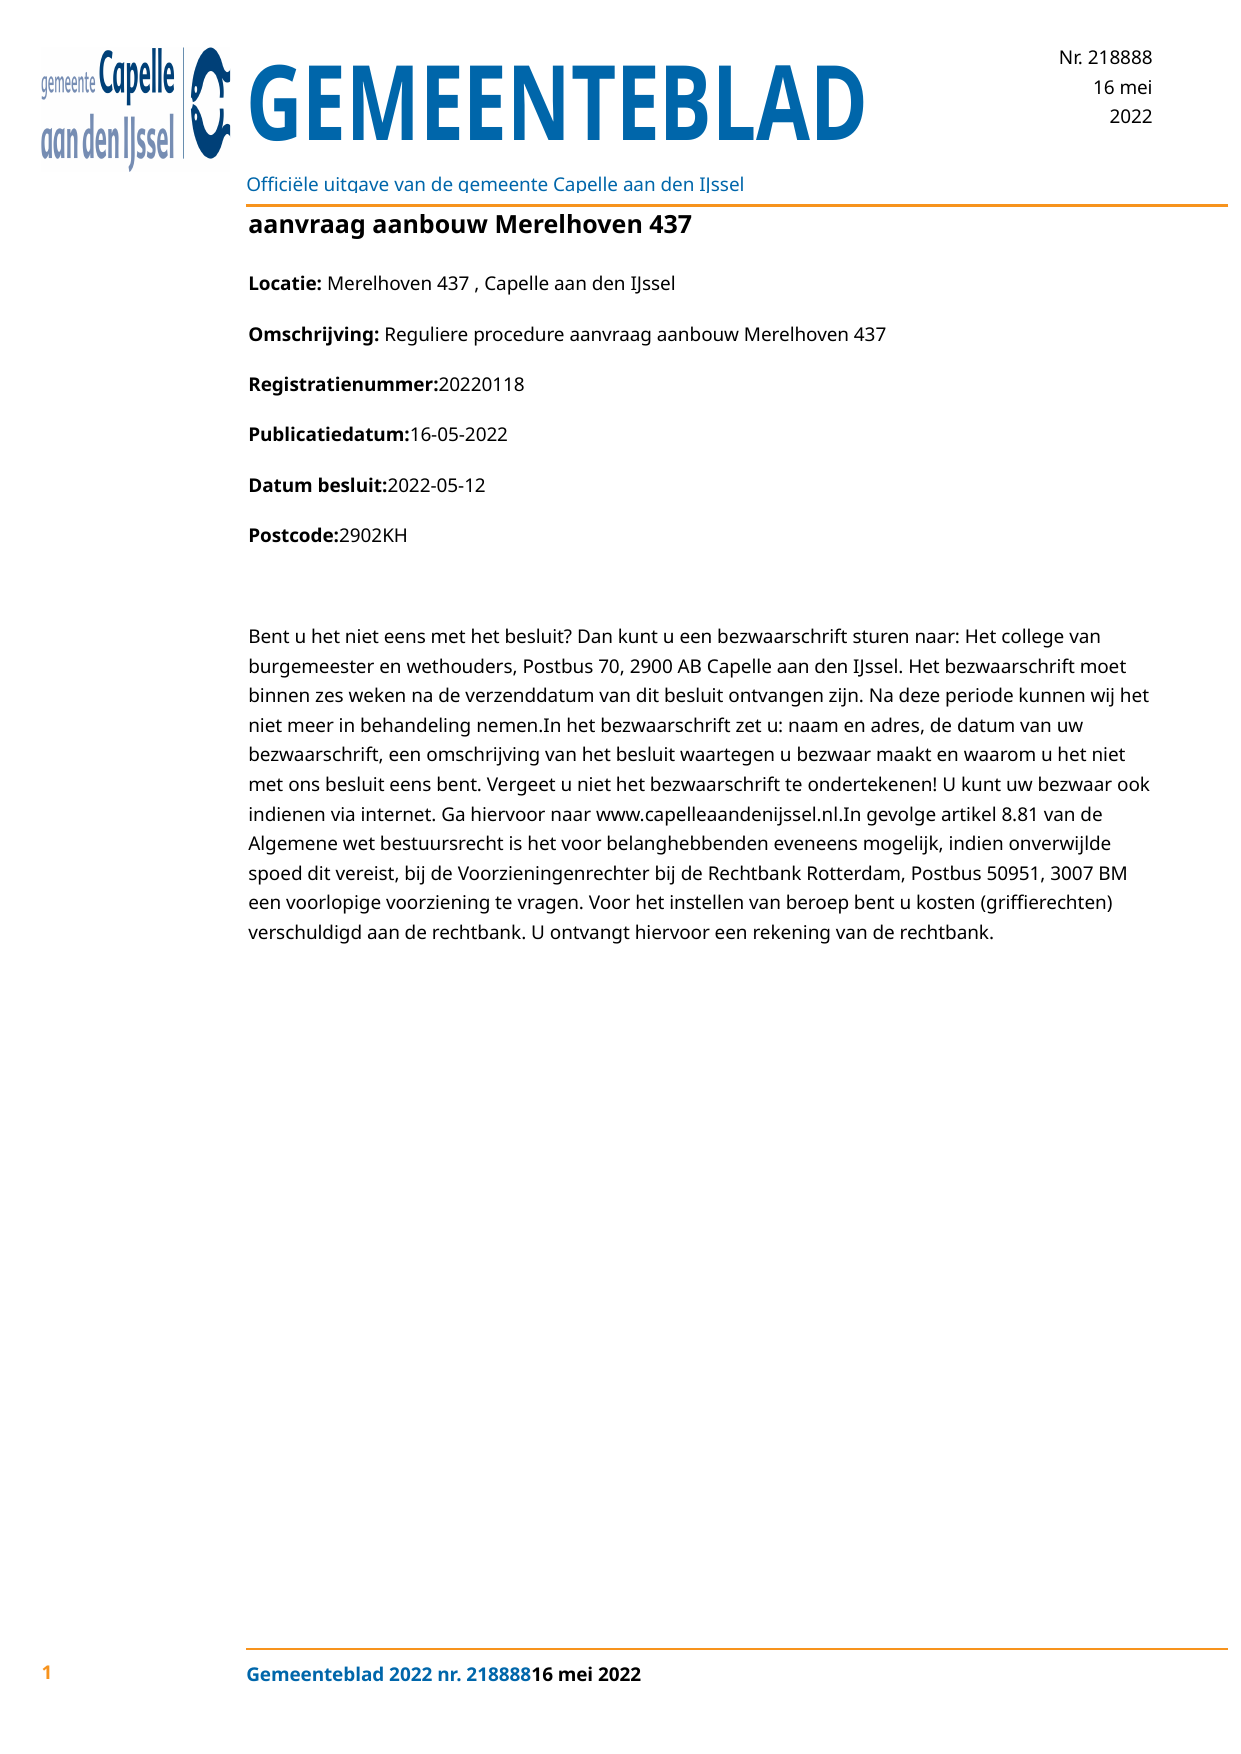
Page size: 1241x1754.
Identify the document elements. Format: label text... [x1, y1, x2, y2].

text aanvraag aanbouw Merelhoven 437 [248, 207, 1152, 241]
text Publicatiedatum:16-05-2022 [248, 422, 1152, 447]
text Registratienummer:20220118 [248, 371, 1152, 397]
text Omschrijving: Reguliere procedure aanvraag aanbouw Merelhoven 437 [248, 321, 1152, 346]
text Datum besluit:2022-05-12 [248, 472, 1152, 498]
text Postcode:2902KH [248, 522, 1152, 548]
text Bent u het niet eens met het besluit? Dan kunt u een bezwaarschrift sturen naar: Het college van burgemeester en wethouders, Postbus 70, 2900 AB Capelle aan den IJssel. Het bezwaarschrift moet binnen zes weken na de verzenddatum van dit besluit ontvangen zijn. Na deze periode kunnen wij het niet meer in behandeling nemen.In het bezwaarschrift zet u: naam en adres, de datum van uw bezwaarschrift, een omschrijving van het besluit waartegen u bezwaar maakt en waarom u het niet met ons besluit eens bent. Vergeet u niet het bezwaarschrift te ondertekenen! U kunt uw bezwaar ook indienen via internet. Ga hiervoor naar www.capelleaandenijssel.nl.In gevolge artikel 8.81 van de Algemene wet bestuursrecht is het voor belanghebbenden eveneens mogelijk, indien onverwijlde spoed dit vereist, bij de Voorzieningenrechter bij de Rechtbank Rotterdam, Postbus 50951, 3007 BM een voorlopige voorziening te vragen. Voor het instellen van beroep bent u kosten (griffierechten) verschuldigd aan de rechtbank. U ontvangt hiervoor een rekening van de rechtbank. [248, 623, 1152, 945]
picture [41, 47, 231, 172]
text Locatie: Merelhoven 437 , Capelle aan den IJssel [248, 270, 1152, 296]
